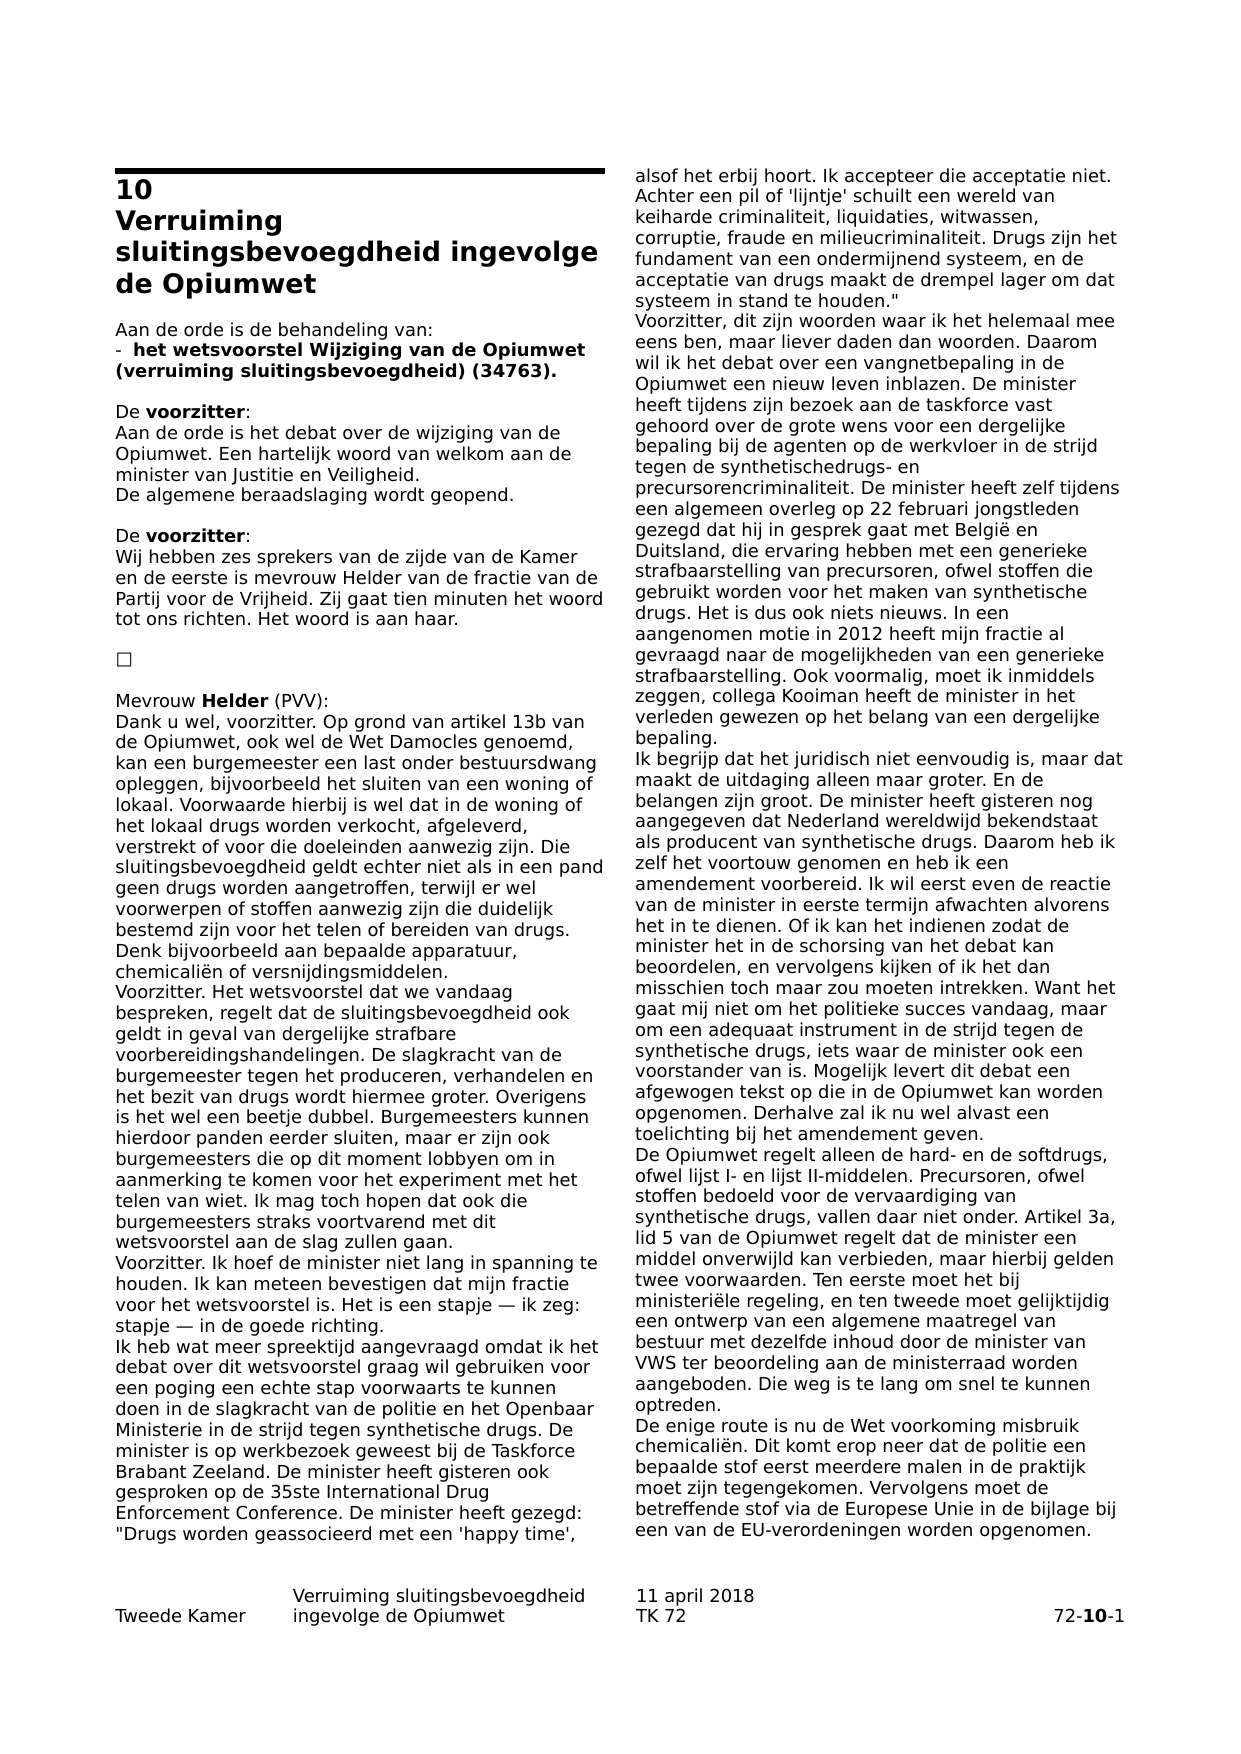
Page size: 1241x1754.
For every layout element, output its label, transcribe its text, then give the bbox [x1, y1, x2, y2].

text Aan de orde is de behandeling van: [115, 319, 605, 340]
text Wij hebben zes sprekers van de zijde van de Kamer en de eerste is mevrouw Helder van de fractie van de Partij voor de Vrijheid. Zij gaat tien minuten het woord tot ons richten. Het woord is aan haar. [115, 547, 605, 630]
text De Opiumwet regelt alleen de hard- en de softdrugs, ofwel lijst I- en lijst II-middelen. Precursoren, ofwel stoffen bedoeld voor de vervaardiging van synthetische drugs, vallen daar niet onder. Artikel 3a, lid 5 van de Opiumwet regelt dat de minister een middel onverwijld kan verbieden, maar hierbij gelden twee voorwaarden. Ten eerste moet het bij ministeriële regeling, en ten tweede moet gelijktijdig een ontwerp van een algemene maatregel van bestuur met dezelfde inhoud door de minister van VWS ter beoordeling aan de ministerraad worden aangeboden. Die weg is te lang om snel te kunnen optreden. [635, 1144, 1125, 1415]
text De voorzitter: [115, 402, 605, 423]
text De algemene beraadslaging wordt geopend. [115, 485, 605, 506]
title 10 Verruiming sluitingsbevoegdheid ingevolge de Opiumwet [115, 174, 605, 299]
text ⬜ [115, 650, 605, 671]
text Mevrouw Helder (PVV): [115, 691, 605, 711]
text Dank u wel, voorzitter. Op grond van artikel 13b van de Opiumwet, ook wel de Wet Damocles genoemd, kan een burgemeester een last onder bestuursdwang opleggen, bijvoorbeeld het sluiten van een woning of lokaal. Voorwaarde hierbij is wel dat in de woning of het lokaal drugs worden verkocht, afgeleverd, verstrekt of voor die doeleinden aanwezig zijn. Die sluitingsbevoegdheid geldt echter niet als in een pand geen drugs worden aangetroffen, terwijl er wel voorwerpen of stoffen aanwezig zijn die duidelijk bestemd zijn voor het telen of bereiden van drugs. Denk bijvoorbeeld aan bepaalde apparatuur, chemicaliën of versnijdingsmiddelen. [115, 711, 605, 982]
text Ik heb wat meer spreektijd aangevraagd omdat ik het debat over dit wetsvoorstel graag wil gebruiken voor een poging een echte stap voorwaarts te kunnen doen in de slagkracht van de politie en het Openbaar Ministerie in de strijd tegen synthetische drugs. De minister is op werkbezoek geweest bij de Taskforce Brabant Zeeland. De minister heeft gisteren ook gesproken op de 35ste International Drug Enforcement Conference. De minister heeft gezegd: "Drugs worden geassocieerd met een 'happy time', [115, 1336, 605, 1545]
text Voorzitter. Ik hoef de minister niet lang in spanning te houden. Ik kan meteen bevestigen dat mijn fractie voor het wetsvoorstel is. Het is een stapje — ik zeg: stapje — in de goede richting. [115, 1253, 605, 1336]
text Voorzitter. Het wetsvoorstel dat we vandaag bespreken, regelt dat de sluitingsbevoegdheid ook geldt in geval van dergelijke strafbare voorbereidingshandelingen. De slagkracht van de burgemeester tegen het produceren, verhandelen en het bezit van drugs wordt hiermee groter. Overigens is het wel een beetje dubbel. Burgemeesters kunnen hierdoor panden eerder sluiten, maar er zijn ook burgemeesters die op dit moment lobbyen om in aanmerking te komen voor het experiment met het telen van wiet. Ik mag toch hopen dat ook die burgemeesters straks voortvarend met dit wetsvoorstel aan de slag zullen gaan. [115, 982, 605, 1253]
text Voorzitter, dit zijn woorden waar ik het helemaal mee eens ben, maar liever daden dan woorden. Daarom wil ik het debat over een vangnetbepaling in de Opiumwet een nieuw leven inblazen. De minister heeft tijdens zijn bezoek aan de taskforce vast gehoord over de grote wens voor een dergelijke bepaling bij de agenten op de werkvloer in de strijd tegen de synthetischedrugs- en precursorencriminaliteit. De minister heeft zelf tijdens een algemeen overleg op 22 februari jongstleden gezegd dat hij in gesprek gaat met België en Duitsland, die ervaring hebben met een generieke strafbaarstelling van precursoren, ofwel stoffen die gebruikt worden voor het maken van synthetische drugs. Het is dus ook niets nieuws. In een aangenomen motie in 2012 heeft mijn fractie al gevraagd naar de mogelijkheden van een generieke strafbaarstelling. Ook voormalig, moet ik inmiddels zeggen, collega Kooiman heeft de minister in het verleden gewezen op het belang van een dergelijke bepaling. [635, 311, 1125, 749]
text alsof het erbij hoort. Ik accepteer die acceptatie niet. Achter een pil of 'lijntje' schuilt een wereld van keiharde criminaliteit, liquidaties, witwassen, corruptie, fraude en milieucriminaliteit. Drugs zijn het fundament van een ondermijnend systeem, en de acceptatie van drugs maakt de drempel lager om dat systeem in stand te houden." [635, 165, 1125, 311]
list het wetsvoorstel Wijziging van de Opiumwet (verruiming sluitingsbevoegdheid) (34763). [115, 340, 605, 382]
text Ik begrijp dat het juridisch niet eenvoudig is, maar dat maakt de uitdaging alleen maar groter. En de belangen zijn groot. De minister heeft gisteren nog aangegeven dat Nederland wereldwijd bekendstaat als producent van synthetische drugs. Daarom heb ik zelf het voortouw genomen en heb ik een amendement voorbereid. Ik wil eerst even de reactie van de minister in eerste termijn afwachten alvorens het in te dienen. Of ik kan het indienen zodat de minister het in de schorsing van het debat kan beoordelen, en vervolgens kijken of ik het dan misschien toch maar zou moeten intrekken. Want het gaat mij niet om het politieke succes vandaag, maar om een adequaat instrument in de strijd tegen de synthetische drugs, iets waar de minister ook een voorstander van is. Mogelijk levert dit debat een afgewogen tekst op die in de Opiumwet kan worden opgenomen. Derhalve zal ik nu wel alvast een toelichting bij het amendement geven. [635, 749, 1125, 1144]
text De voorzitter: [115, 526, 605, 547]
text Aan de orde is het debat over de wijziging van de Opiumwet. Een hartelijk woord van welkom aan de minister van Justitie en Veiligheid. [115, 423, 605, 485]
text De enige route is nu de Wet voorkoming misbruik chemicaliën. Dit komt erop neer dat de politie een bepaalde stof eerst meerdere malen in de praktijk moet zijn tegengekomen. Vervolgens moet de betreffende stof via de Europese Unie in de bijlage bij een van de EU-verordeningen worden opgenomen. [635, 1415, 1125, 1540]
